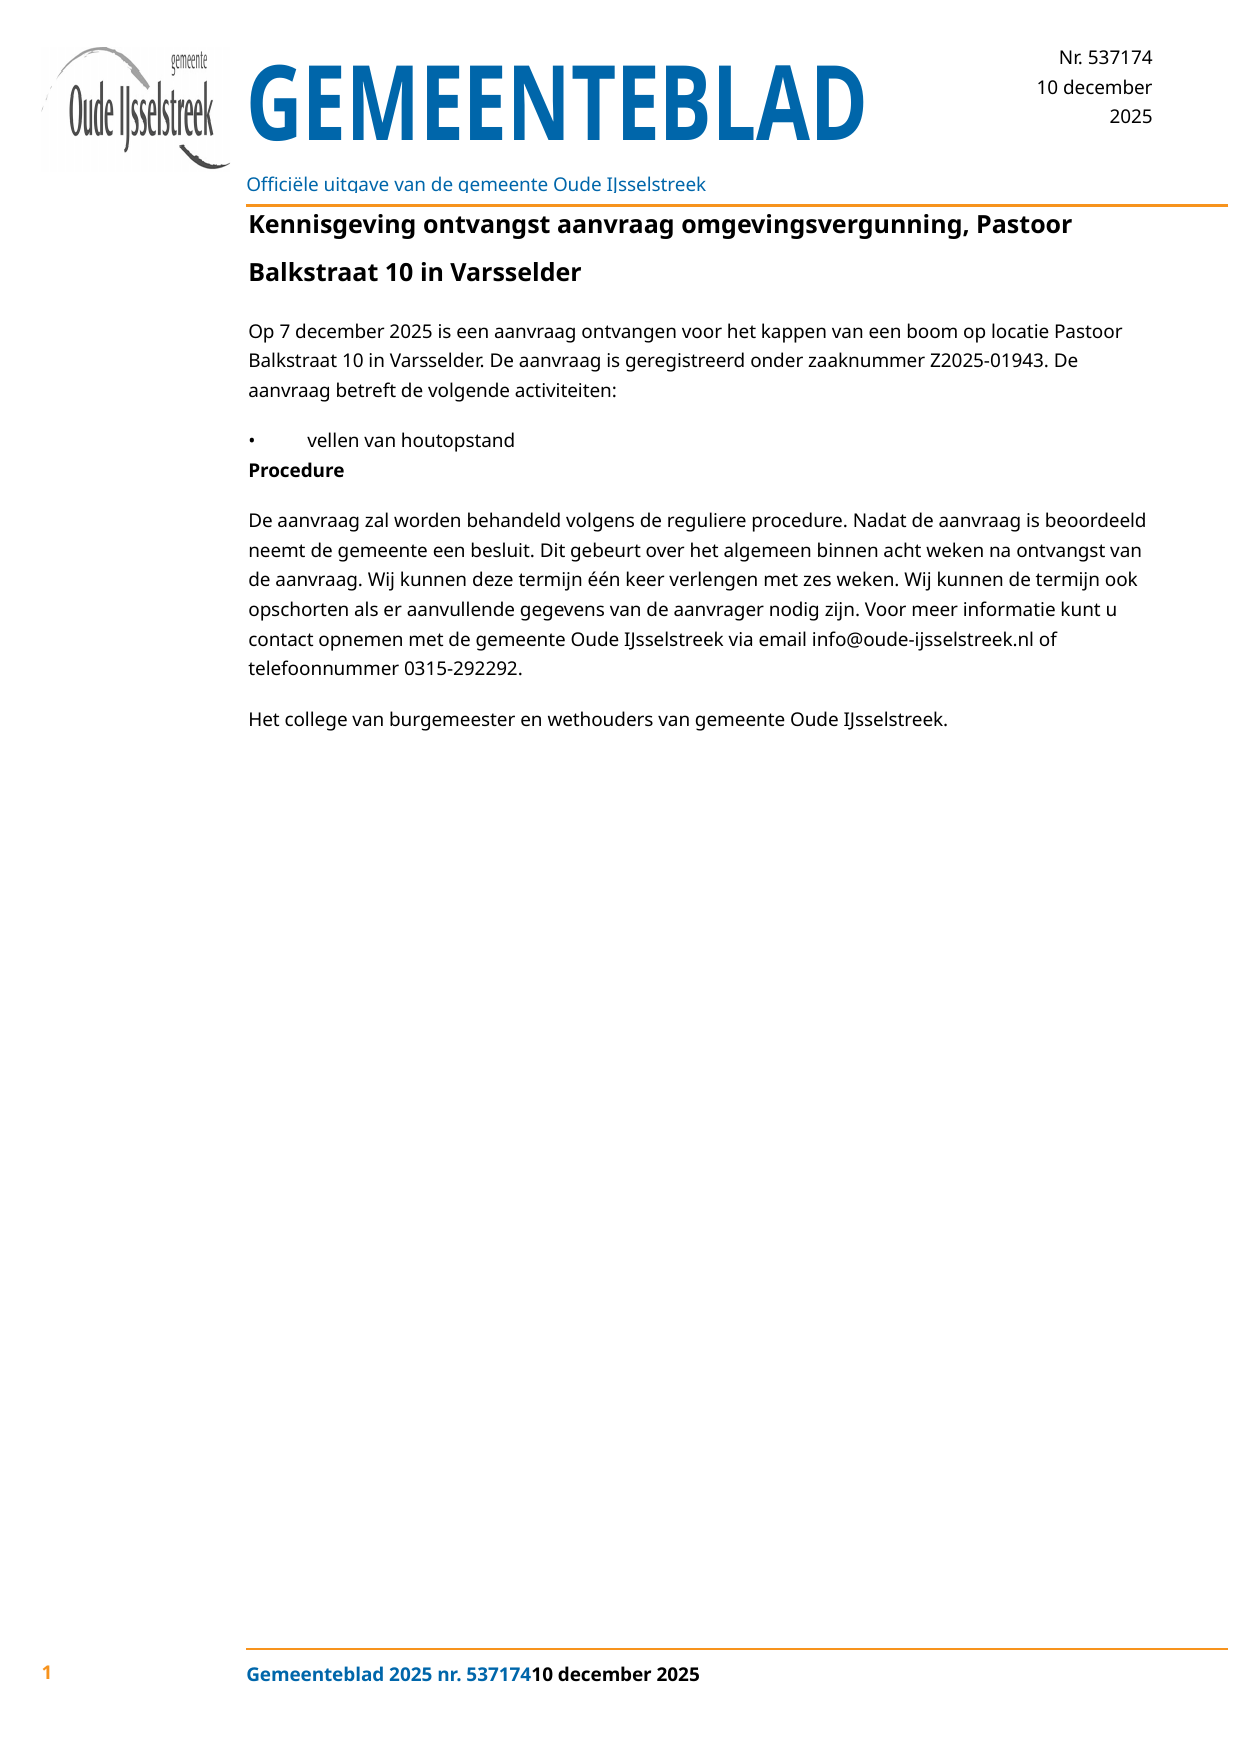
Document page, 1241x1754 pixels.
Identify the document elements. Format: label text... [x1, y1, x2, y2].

text Kennisgeving ontvangst aanvraag omgevingsvergunning, Pastoor Balkstraat 10 in Varsselder [248, 207, 1152, 288]
text Procedure [248, 457, 1152, 483]
list vellen van houtopstand [248, 427, 1152, 453]
picture [41, 47, 231, 172]
text Het college van burgemeester en wethouders van gemeente Oude IJsselstreek. [248, 706, 1152, 732]
text De aanvraag zal worden behandeld volgens de reguliere procedure. Nadat de aanvraag is beoordeeld neemt de gemeente een besluit. Dit gebeurt over het algemeen binnen acht weken na ontvangst van de aanvraag. Wij kunnen deze termijn één keer verlengen met zes weken. Wij kunnen de termijn ook opschorten als er aanvullende gegevens van de aanvrager nodig zijn. Voor meer informatie kunt u contact opnemen met de gemeente Oude IJsselstreek via email info@oude-ijsselstreek.nl of telefoonnummer 0315-292292. [248, 507, 1152, 681]
text Op 7 december 2025 is een aanvraag ontvangen voor het kappen van een boom op locatie Pastoor Balkstraat 10 in Varsselder. De aanvraag is geregistreerd onder zaaknummer Z2025-01943. De aanvraag betreft de volgende activiteiten: [248, 318, 1152, 403]
